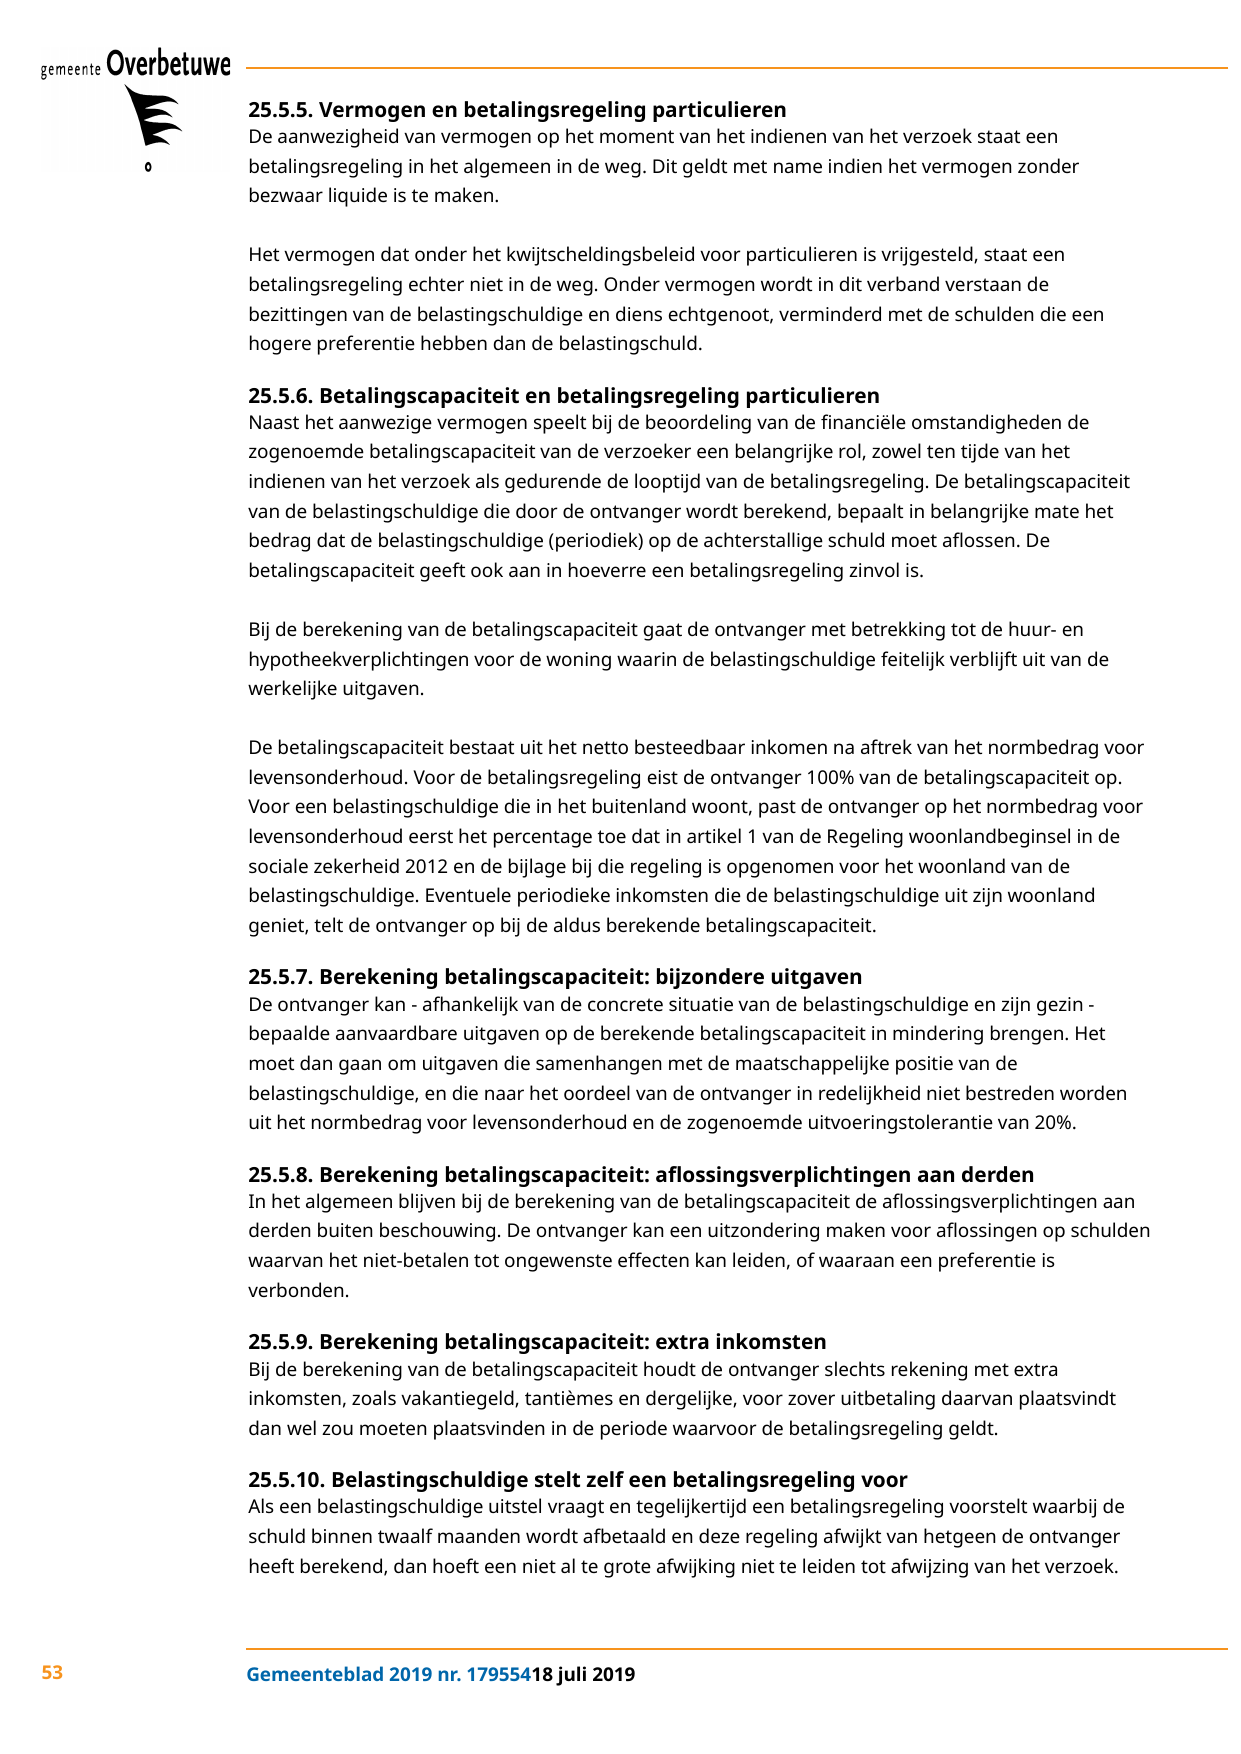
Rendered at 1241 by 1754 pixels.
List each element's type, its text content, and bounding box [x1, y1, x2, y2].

text 25.5.9. Berekening betalingscapaciteit: extra inkomsten [248, 1327, 1152, 1356]
text 25.5.7. Berekening betalingscapaciteit: bijzondere uitgaven [248, 962, 1152, 991]
text Bij de berekening van de betalingscapaciteit gaat de ontvanger met betrekking tot de huur- en hypotheekverplichtingen voor de woning waarin de belastingschuldige feitelijk verblijft uit van de werkelijke uitgaven. [248, 616, 1152, 701]
text 25.5.8. Berekening betalingscapaciteit: aflossingsverplichtingen aan derden [248, 1160, 1152, 1188]
text Het vermogen dat onder het kwijtscheldingsbeleid voor particulieren is vrijgesteld, staat een betalingsregeling echter niet in de weg. Onder vermogen wordt in dit verband verstaan de bezittingen van de belastingschuldige en diens echtgenoot, verminderd met de schulden die een hogere preferentie hebben dan de belastingschuld. [248, 242, 1152, 356]
text Naast het aanwezige vermogen speelt bij de beoordeling van de financiële omstandigheden de zogenoemde betalingscapaciteit van de verzoeker een belangrijke rol, zowel ten tijde van het indienen van het verzoek als gedurende de looptijd van de betalingsregeling. De betalingscapaciteit van de belastingschuldige die door de ontvanger wordt berekend, bepaalt in belangrijke mate het bedrag dat de belastingschuldige (periodiek) op de achterstallige schuld moet aflossen. De betalingscapaciteit geeft ook aan in hoeverre een betalingsregeling zinvol is. [248, 409, 1152, 583]
text Als een belastingschuldige uitstel vraagt en tegelijkertijd een betalingsregeling voorstelt waarbij de schuld binnen twaalf maanden wordt afbetaald en deze regeling afwijkt van hetgeen de ontvanger heeft berekend, dan hoeft een niet al te grote afwijking niet te leiden tot afwijzing van het verzoek. [248, 1494, 1152, 1579]
text De betalingscapaciteit bestaat uit het netto besteedbaar inkomen na aftrek van het normbedrag voor levensonderhoud. Voor de betalingsregeling eist de ontvanger 100% van de betalingscapaciteit op. Voor een belastingschuldige die in het buitenland woont, past de ontvanger op het normbedrag voor levensonderhoud eerst het percentage toe dat in artikel 1 van de Regeling woonlandbeginsel in de sociale zekerheid 2012 en de bijlage bij die regeling is opgenomen voor het woonland van de belastingschuldige. Eventuele periodieke inkomsten die de belastingschuldige uit zijn woonland geniet, telt de ontvanger op bij de aldus berekende betalingscapaciteit. [248, 734, 1152, 938]
text 25.5.10. Belastingschuldige stelt zelf een betalingsregeling voor [248, 1465, 1152, 1494]
text 25.5.6. Betalingscapaciteit en betalingsregeling particulieren [248, 381, 1152, 409]
text Bij de berekening van de betalingscapaciteit houdt de ontvanger slechts rekening met extra inkomsten, zoals vakantiegeld, tantièmes en dergelijke, voor zover uitbetaling daarvan plaatsvindt dan wel zou moeten plaatsvinden in de periode waarvoor de betalingsregeling geldt. [248, 1356, 1152, 1441]
text De ontvanger kan - afhankelijk van de concrete situatie van de belastingschuldige en zijn gezin - bepaalde aanvaardbare uitgaven op de berekende betalingscapaciteit in mindering brengen. Het moet dan gaan om uitgaven die samenhangen met de maatschappelijke positie van de belastingschuldige, en die naar het oordeel van de ontvanger in redelijkheid niet bestreden worden uit het normbedrag voor levensonderhoud en de zogenoemde uitvoeringstolerantie van 20%. [248, 991, 1152, 1135]
text In het algemeen blijven bij de berekening van de betalingscapaciteit de aflossingsverplichtingen aan derden buiten beschouwing. De ontvanger kan een uitzondering maken voor aflossingen op schulden waarvan het niet-betalen tot ongewenste effecten kan leiden, of waaraan een preferentie is verbonden. [248, 1188, 1152, 1303]
text De aanwezigheid van vermogen op het moment van het indienen van het verzoek staat een betalingsregeling in het algemeen in de weg. Dit geldt met name indien het vermogen zonder bezwaar liquide is te maken. [248, 123, 1152, 208]
text 25.5.5. Vermogen en betalingsregeling particulieren [248, 95, 1152, 123]
picture [41, 47, 231, 172]
